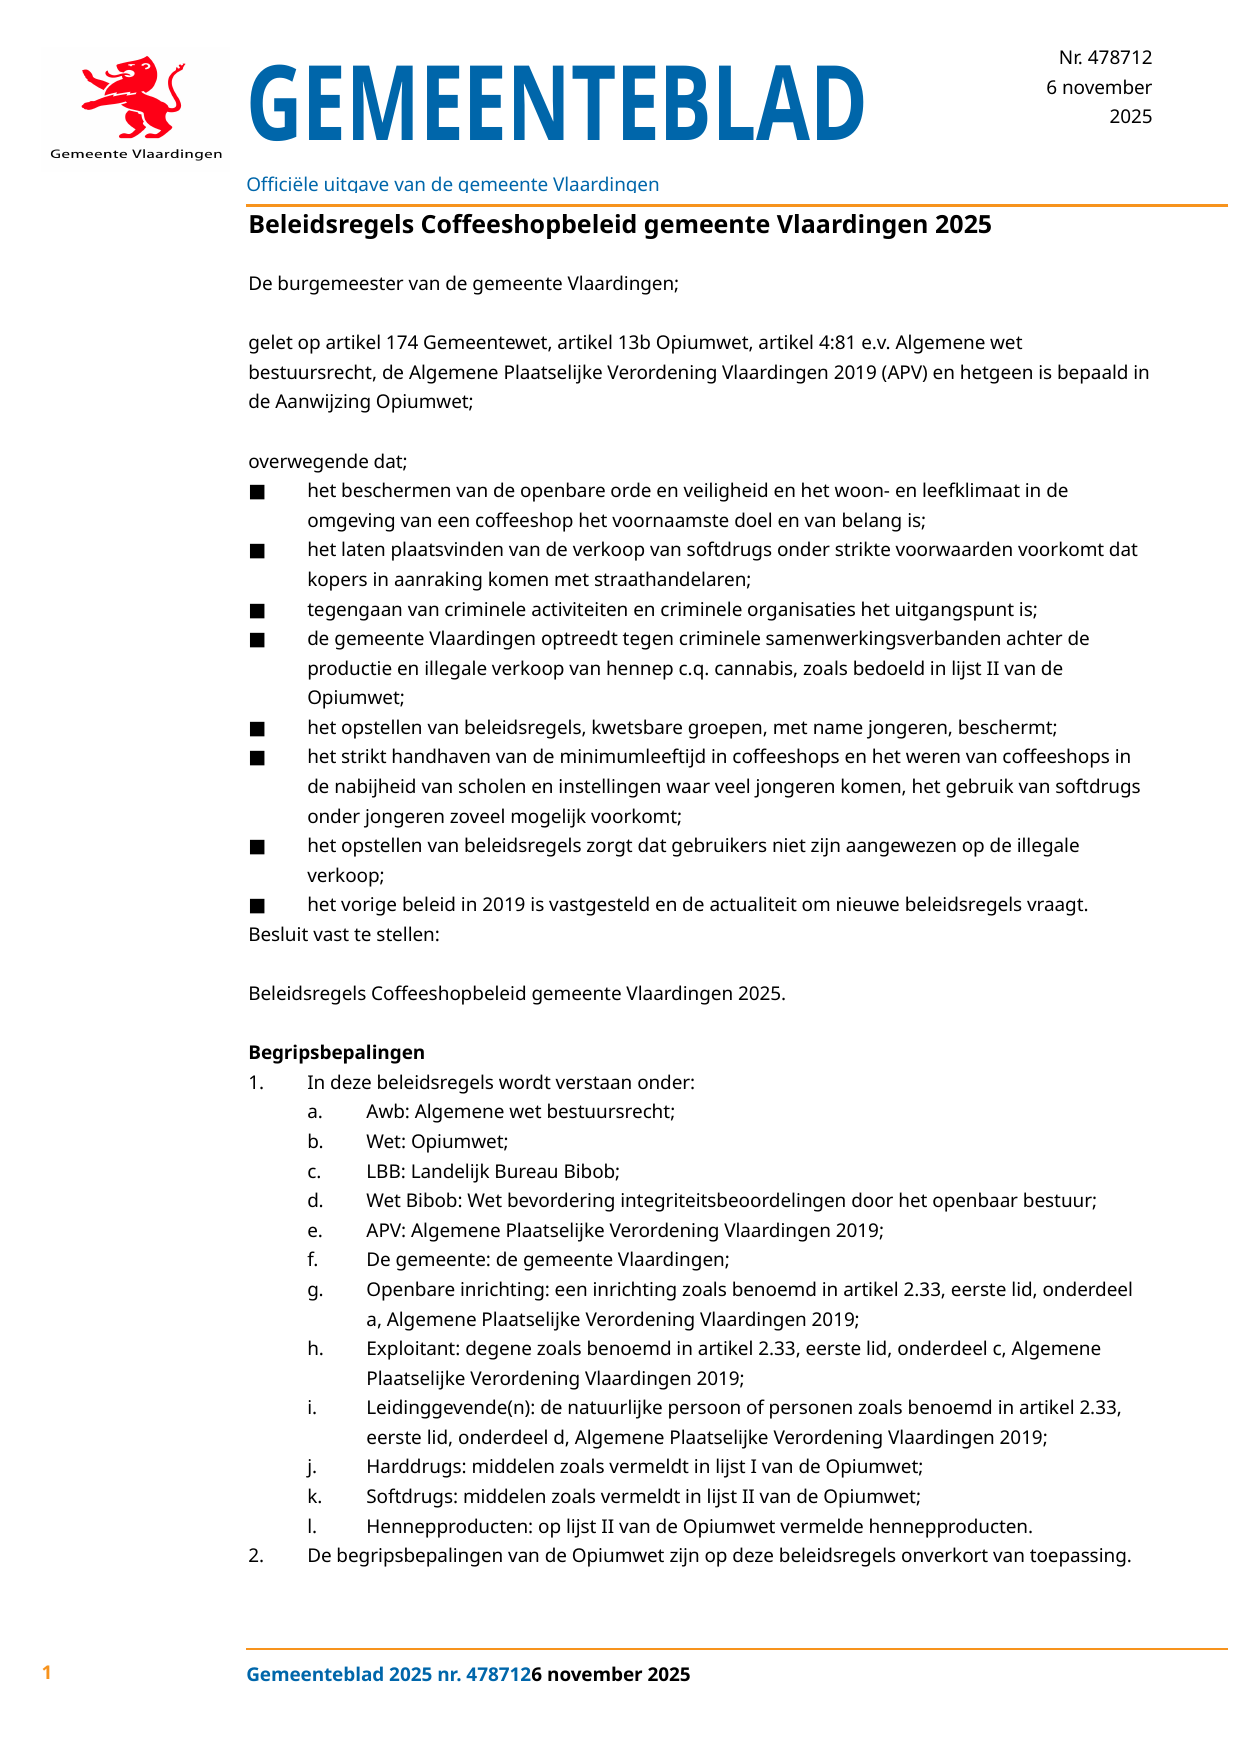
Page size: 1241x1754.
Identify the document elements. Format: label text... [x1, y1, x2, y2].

list Exploitant: degene zoals benoemd in artikel 2.33, eerste lid, onderdeel c, Algemene Plaatselijke Verordening Vlaardingen 2019; [307, 1335, 1152, 1391]
list LBB: Landelijk Bureau Bibob; [307, 1158, 1152, 1183]
list de gemeente Vlaardingen optreedt tegen criminele samenwerkingsverbanden achter de productie en illegale verkoop van hennep c.q. cannabis, zoals bedoeld in lijst II van de Opiumwet; [248, 625, 1152, 710]
list Awb: Algemene wet bestuursrecht; [307, 1099, 1152, 1124]
list Hennepproducten: op lijst II van de Opiumwet vermelde hennepproducten. [307, 1513, 1152, 1538]
list De begripsbepalingen van de Opiumwet zijn op deze beleidsregels onverkort van toepassing. [248, 1542, 1152, 1568]
list Leidinggevende(n): de natuurlijke persoon of personen zoals benoemd in artikel 2.33, eerste lid, onderdeel d, Algemene Plaatselijke Verordening Vlaardingen 2019; [307, 1394, 1152, 1450]
text gelet op artikel 174 Gemeentewet, artikel 13b Opiumwet, artikel 4:81 e.v. Algemene wet bestuursrecht, de Algemene Plaatselijke Verordening Vlaardingen 2019 (APV) en hetgeen is bepaald in de Aanwijzing Opiumwet; [248, 329, 1152, 414]
list De gemeente: de gemeente Vlaardingen; [307, 1247, 1152, 1272]
list tegengaan van criminele activiteiten en criminele organisaties het uitgangspunt is; [248, 596, 1152, 621]
list het laten plaatsvinden van de verkoop van softdrugs onder strikte voorwaarden voorkomt dat kopers in aanraking komen met straathandelaren; [248, 537, 1152, 592]
list het opstellen van beleidsregels zorgt dat gebruikers niet zijn aangewezen op de illegale verkoop; [248, 832, 1152, 888]
list In deze beleidsregels wordt verstaan onder: [248, 1069, 1152, 1095]
list het strikt handhaven van de minimumleeftijd in coffeeshops en het weren van coffeeshops in de nabijheid van scholen en instellingen waar veel jongeren komen, het gebruik van softdrugs onder jongeren zoveel mogelijk voorkomt; [248, 744, 1152, 828]
list APV: Algemene Plaatselijke Verordening Vlaardingen 2019; [307, 1217, 1152, 1243]
text Begripsbepalingen [248, 1039, 1152, 1065]
list Wet: Opiumwet; [307, 1128, 1152, 1154]
text De burgemeester van de gemeente Vlaardingen; [248, 270, 1152, 296]
text Beleidsregels Coffeeshopbeleid gemeente Vlaardingen 2025 [248, 207, 1152, 241]
list Wet Bibob: Wet bevordering integriteitsbeoordelingen door het openbaar bestuur; [307, 1187, 1152, 1213]
list Openbare inrichting: een inrichting zoals benoemd in artikel 2.33, eerste lid, onderdeel a, Algemene Plaatselijke Verordening Vlaardingen 2019; [307, 1276, 1152, 1331]
list Harddrugs: middelen zoals vermeldt in lijst I van de Opiumwet; [307, 1454, 1152, 1479]
list het opstellen van beleidsregels, kwetsbare groepen, met name jongeren, beschermt; [248, 714, 1152, 740]
picture [41, 47, 231, 172]
text overwegende dat; [248, 448, 1152, 473]
list het vorige beleid in 2019 is vastgesteld en de actualiteit om nieuwe beleidsregels vraagt. [248, 892, 1152, 917]
text Beleidsregels Coffeeshopbeleid gemeente Vlaardingen 2025. [248, 980, 1152, 1006]
list het beschermen van de openbare orde en veiligheid en het woon- en leefklimaat in de omgeving van een coffeeshop het voornaamste doel en van belang is; [248, 477, 1152, 533]
list Softdrugs: middelen zoals vermeldt in lijst II van de Opiumwet; [307, 1483, 1152, 1509]
text Besluit vast te stellen: [248, 921, 1152, 947]
